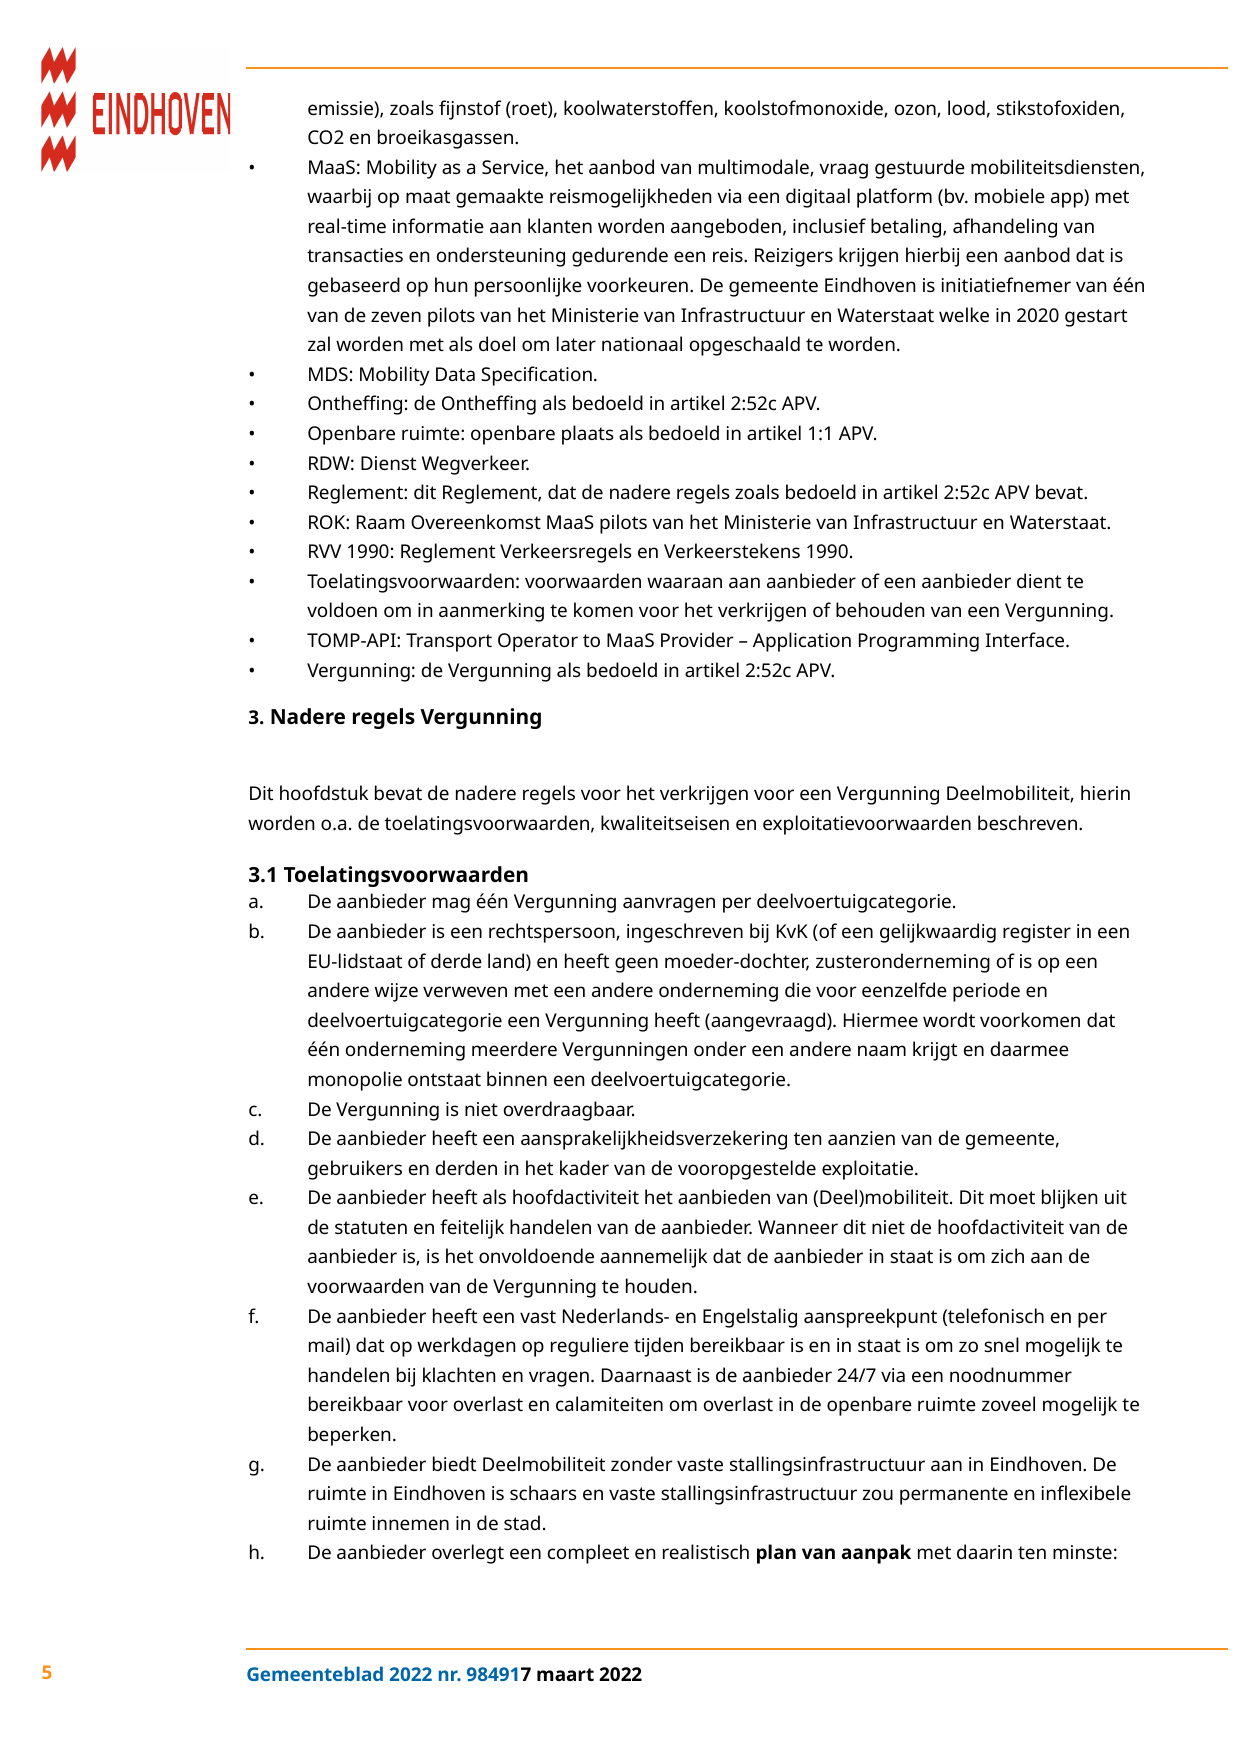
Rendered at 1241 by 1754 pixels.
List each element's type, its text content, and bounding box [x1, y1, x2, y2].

list De aanbieder overlegt een compleet en realistisch plan van aanpak met daarin ten minste: [248, 1539, 1152, 1565]
text 3.1 Toelatingsvoorwaarden [248, 860, 1152, 889]
list Openbare ruimte: openbare plaats als bedoeld in artikel 1:1 APV. [248, 420, 1152, 446]
list MaaS: Mobility as a Service, het aanbod van multimodale, vraag gestuurde mobiliteitsdiensten, waarbij op maat gemaakte reismogelijkheden via een digitaal platform (bv. mobiele app) met real-time informatie aan klanten worden aangeboden, inclusief betaling, afhandeling van transacties en ondersteuning gedurende een reis. Reizigers krijgen hierbij een aanbod dat is gebaseerd op hun persoonlijke voorkeuren. De gemeente Eindhoven is initiatiefnemer van één van de zeven pilots van het Ministerie van Infrastructuur en Waterstaat welke in 2020 gestart zal worden met als doel om later nationaal opgeschaald te worden. [248, 154, 1152, 357]
list De aanbieder mag één Vergunning aanvragen per deelvoertuigcategorie. [248, 889, 1152, 914]
list Vergunning: de Vergunning als bedoeld in artikel 2:52c APV. [248, 657, 1152, 683]
list De aanbieder biedt Deelmobiliteit zonder vaste stallingsinfrastructuur aan in Eindhoven. De ruimte in Eindhoven is schaars en vaste stallingsinfrastructuur zou permanente en inflexibele ruimte innemen in de stad. [248, 1451, 1152, 1536]
text 3. Nadere regels Vergunning [248, 702, 1152, 731]
list Ontheffing: de Ontheffing als bedoeld in artikel 2:52c APV. [248, 391, 1152, 416]
list emissie), zoals fijnstof (roet), koolwaterstoffen, koolstofmonoxide, ozon, lood, stikstofoxiden, CO2 en broeikasgassen. [248, 95, 1152, 150]
list RVV 1990: Reglement Verkeersregels en Verkeerstekens 1990. [248, 538, 1152, 564]
text Dit hoofdstuk bevat de nadere regels voor het verkrijgen voor een Vergunning Deelmobiliteit, hierin worden o.a. de toelatingsvoorwaarden, kwaliteitseisen en exploitatievoorwaarden beschreven. [248, 780, 1152, 836]
list De aanbieder is een rechtspersoon, ingeschreven bij KvK (of een gelijkwaardig register in een EU-lidstaat of derde land) en heeft geen moeder-dochter, zusteronderneming of is op een andere wijze verweven met een andere onderneming die voor eenzelfde periode en deelvoertuigcategorie een Vergunning heeft (aangevraagd). Hiermee wordt voorkomen dat één onderneming meerdere Vergunningen onder een andere naam krijgt en daarmee monopolie ontstaat binnen een deelvoertuigcategorie. [248, 918, 1152, 1092]
list De aanbieder heeft als hoofdactiviteit het aanbieden van (Deel)mobiliteit. Dit moet blijken uit de statuten en feitelijk handelen van de aanbieder. Wanneer dit niet de hoofdactiviteit van de aanbieder is, is het onvoldoende aannemelijk dat de aanbieder in staat is om zich aan de voorwaarden van de Vergunning te houden. [248, 1184, 1152, 1299]
list Reglement: dit Reglement, dat de nadere regels zoals bedoeld in artikel 2:52c APV bevat. [248, 479, 1152, 505]
list ROK: Raam Overeenkomst MaaS pilots van het Ministerie van Infrastructuur en Waterstaat. [248, 509, 1152, 535]
list De Vergunning is niet overdraagbaar. [248, 1096, 1152, 1121]
list De aanbieder heeft een aansprakelijkheidsverzekering ten aanzien van de gemeente, gebruikers en derden in het kader van de vooropgestelde exploitatie. [248, 1125, 1152, 1181]
list TOMP-API: Transport Operator to MaaS Provider – Application Programming Interface. [248, 627, 1152, 653]
list RDW: Dienst Wegverkeer. [248, 450, 1152, 476]
picture [41, 47, 231, 172]
list MDS: Mobility Data Specification. [248, 361, 1152, 387]
list Toelatingsvoorwaarden: voorwaarden waaraan aan aanbieder of een aanbieder dient te voldoen om in aanmerking te komen voor het verkrijgen of behouden van een Vergunning. [248, 568, 1152, 623]
list De aanbieder heeft een vast Nederlands- en Engelstalig aanspreekpunt (telefonisch en per mail) dat op werkdagen op reguliere tijden bereikbaar is en in staat is om zo snel mogelijk te handelen bij klachten en vragen. Daarnaast is de aanbieder 24/7 via een noodnummer bereikbaar voor overlast en calamiteiten om overlast in de openbare ruimte zoveel mogelijk te beperken. [248, 1303, 1152, 1447]
